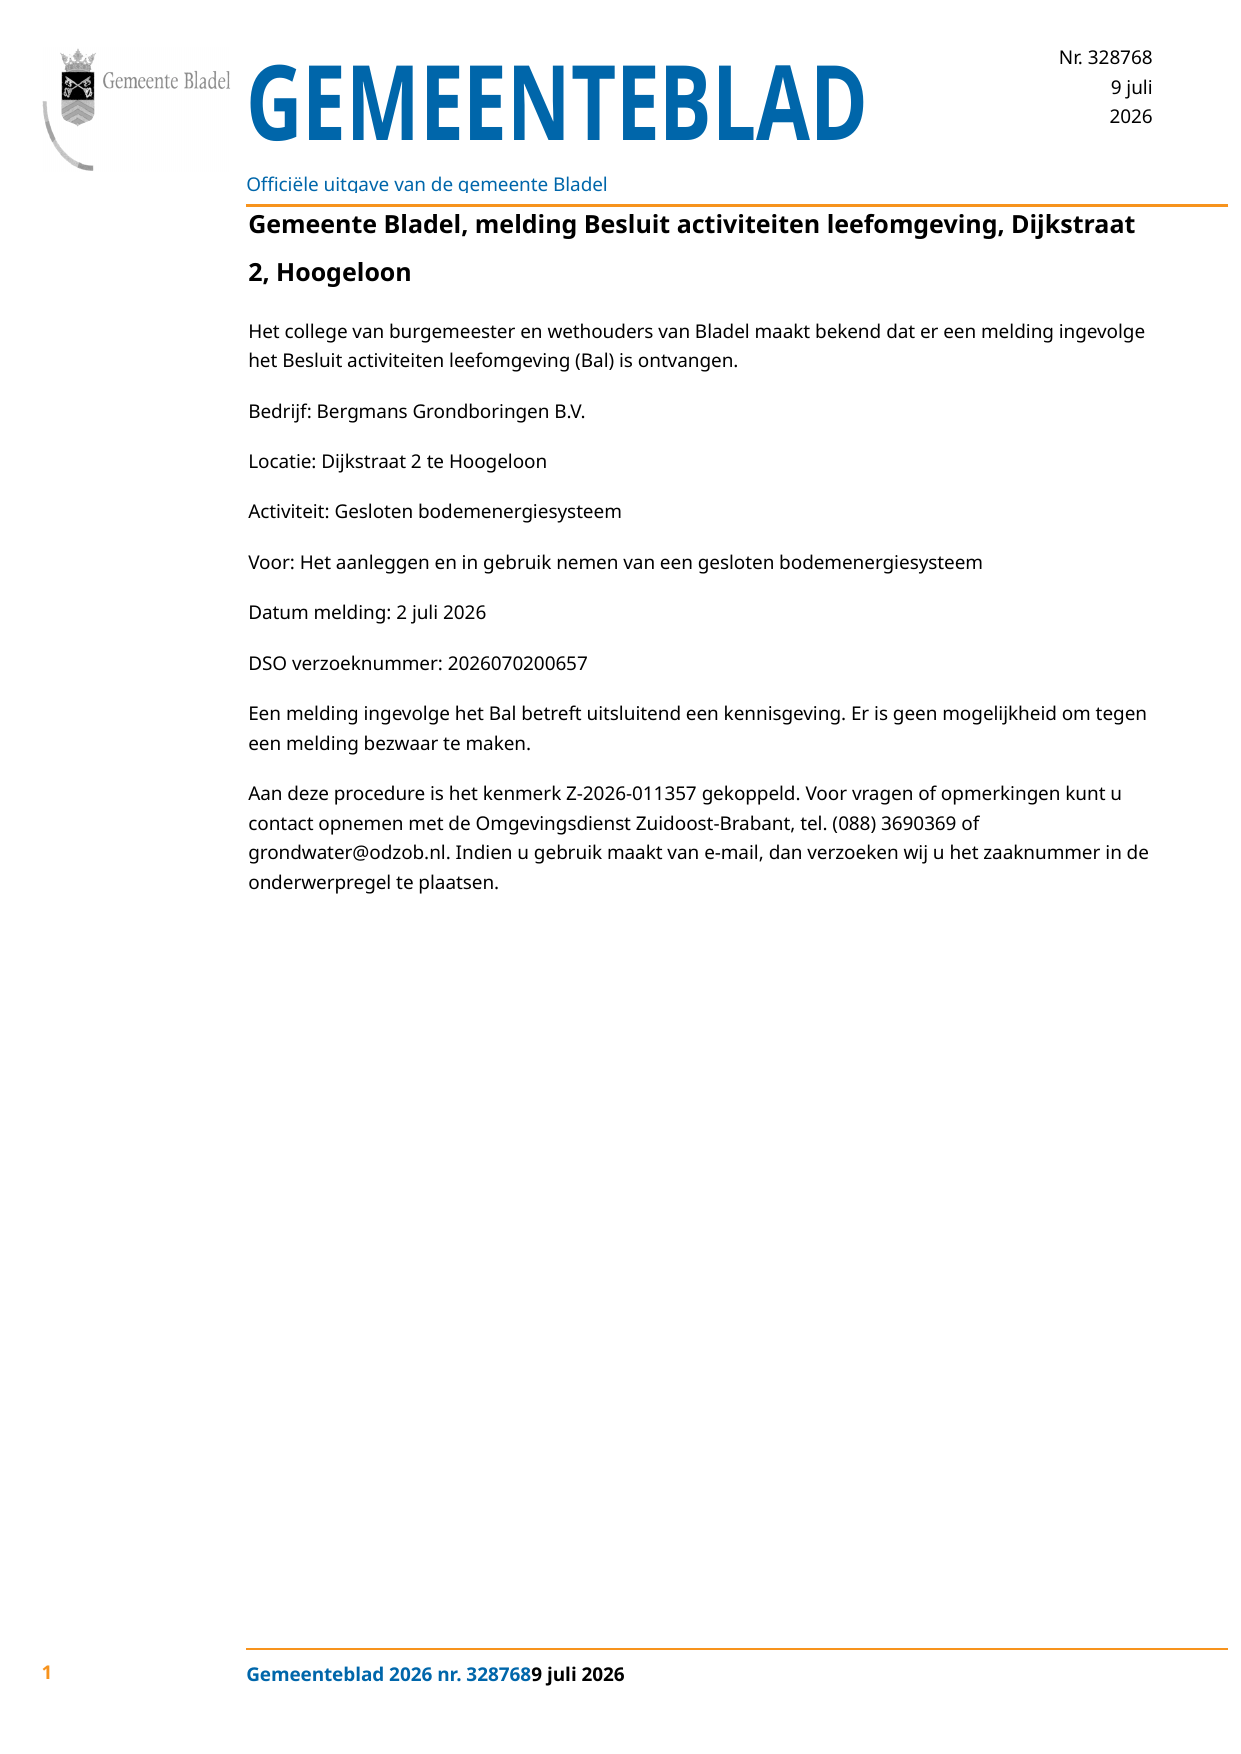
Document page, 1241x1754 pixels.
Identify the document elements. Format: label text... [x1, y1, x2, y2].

picture [41, 47, 231, 172]
text Bedrijf: Bergmans Grondboringen B.V. [248, 398, 1152, 424]
text Het college van burgemeester en wethouders van Bladel maakt bekend dat er een melding ingevolge het Besluit activiteiten leefomgeving (Bal) is ontvangen. [248, 318, 1152, 373]
text Gemeente Bladel, melding Besluit activiteiten leefomgeving, Dijkstraat 2, Hoogeloon [248, 207, 1152, 288]
text Een melding ingevolge het Bal betreft uitsluitend een kennisgeving. Er is geen mogelijkheid om tegen een melding bezwaar te maken. [248, 700, 1152, 756]
text Datum melding: 2 juli 2026 [248, 599, 1152, 625]
text DSO verzoeknummer: 2026070200657 [248, 650, 1152, 676]
text Activiteit: Gesloten bodemenergiesysteem [248, 499, 1152, 524]
text Voor: Het aanleggen en in gebruik nemen van een gesloten bodemenergiesysteem [248, 549, 1152, 575]
text Locatie: Dijkstraat 2 te Hoogeloon [248, 448, 1152, 474]
text Aan deze procedure is het kenmerk Z-2026-011357 gekoppeld. Voor vragen of opmerkingen kunt u contact opnemen met de Omgevingsdienst Zuidoost-Brabant, tel. (088) 3690369 of grondwater@odzob.nl. Indien u gebruik maakt van e-mail, dan verzoeken wij u het zaaknummer in de onderwerpregel te plaatsen. [248, 780, 1152, 895]
